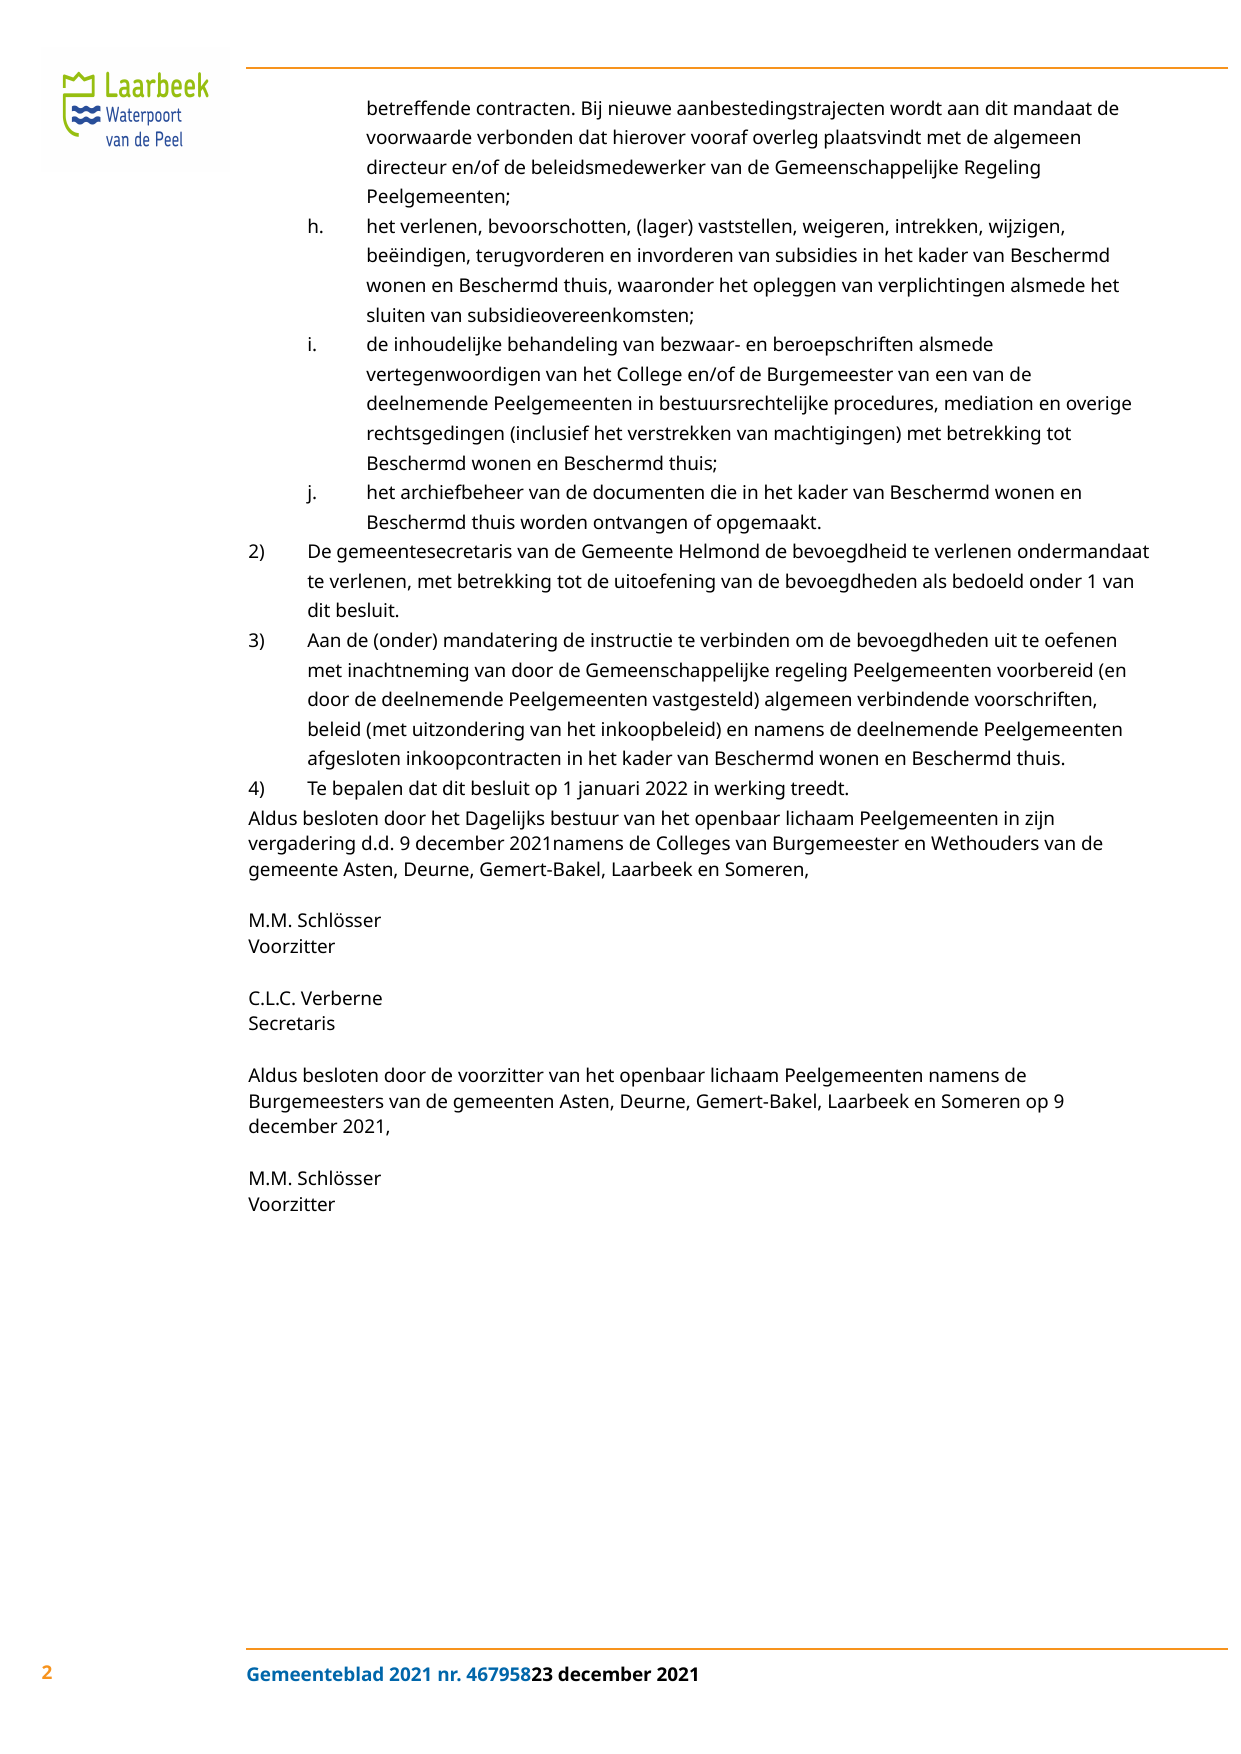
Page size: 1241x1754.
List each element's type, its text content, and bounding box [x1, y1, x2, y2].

list Aan de (onder) mandatering de instructie te verbinden om de bevoegdheden uit te oefenen met inachtneming van door de Gemeenschappelijke regeling Peelgemeenten voorbereid (en door de deelnemende Peelgemeenten vastgesteld) algemeen verbindende voorschriften, beleid (met uitzondering van het inkoopbeleid) en namens de deelnemende Peelgemeenten afgesloten inkoopcontracten in het kader van Beschermd wonen en Beschermd thuis. [248, 627, 1152, 771]
text M.M. Schlösser [248, 908, 1152, 933]
list betreffende contracten. Bij nieuwe aanbestedingstrajecten wordt aan dit mandaat de voorwaarde verbonden dat hierover vooraf overleg plaatsvindt met de algemeen directeur en/of de beleidsmedewerker van de Gemeenschappelijke Regeling Peelgemeenten; [307, 95, 1152, 209]
text Aldus besloten door het Dagelijks bestuur van het openbaar lichaam Peelgemeenten in zijn vergadering d.d. 9 december 2021namens de Colleges van Burgemeester en Wethouders van de gemeente Asten, Deurne, Gemert-Bakel, Laarbeek en Someren, [248, 805, 1152, 882]
list de inhoudelijke behandeling van bezwaar- en beroepschriften alsmede vertegenwoordigen van het College en/of de Burgemeester van een van de deelnemende Peelgemeenten in bestuursrechtelijke procedures, mediation en overige rechtsgedingen (inclusief het verstrekken van machtigingen) met betrekking tot Beschermd wonen en Beschermd thuis; [307, 331, 1152, 476]
list De gemeentesecretaris van de Gemeente Helmond de bevoegdheid te verlenen ondermandaat te verlenen, met betrekking tot de uitoefening van de bevoegdheden als bedoeld onder 1 van dit besluit. [248, 538, 1152, 623]
list Te bepalen dat dit besluit op 1 januari 2022 in werking treedt. [248, 775, 1152, 801]
picture [41, 47, 231, 172]
list het verlenen, bevoorschotten, (lager) vaststellen, weigeren, intrekken, wijzigen, beëindigen, terugvorderen en invorderen van subsidies in het kader van Beschermd wonen en Beschermd thuis, waaronder het opleggen van verplichtingen alsmede het sluiten van subsidieovereenkomsten; [307, 213, 1152, 328]
text C.L.C. Verberne [248, 985, 1152, 1011]
text Voorzitter [248, 1191, 1152, 1216]
text Aldus besloten door de voorzitter van het openbaar lichaam Peelgemeenten namens de Burgemeesters van de gemeenten Asten, Deurne, Gemert-Bakel, Laarbeek en Someren op 9 december 2021, [248, 1062, 1152, 1139]
text Voorzitter [248, 933, 1152, 959]
list het archiefbeheer van de documenten die in het kader van Beschermd wonen en Beschermd thuis worden ontvangen of opgemaakt. [307, 479, 1152, 535]
text M.M. Schlösser [248, 1165, 1152, 1191]
text Secretaris [248, 1011, 1152, 1036]
